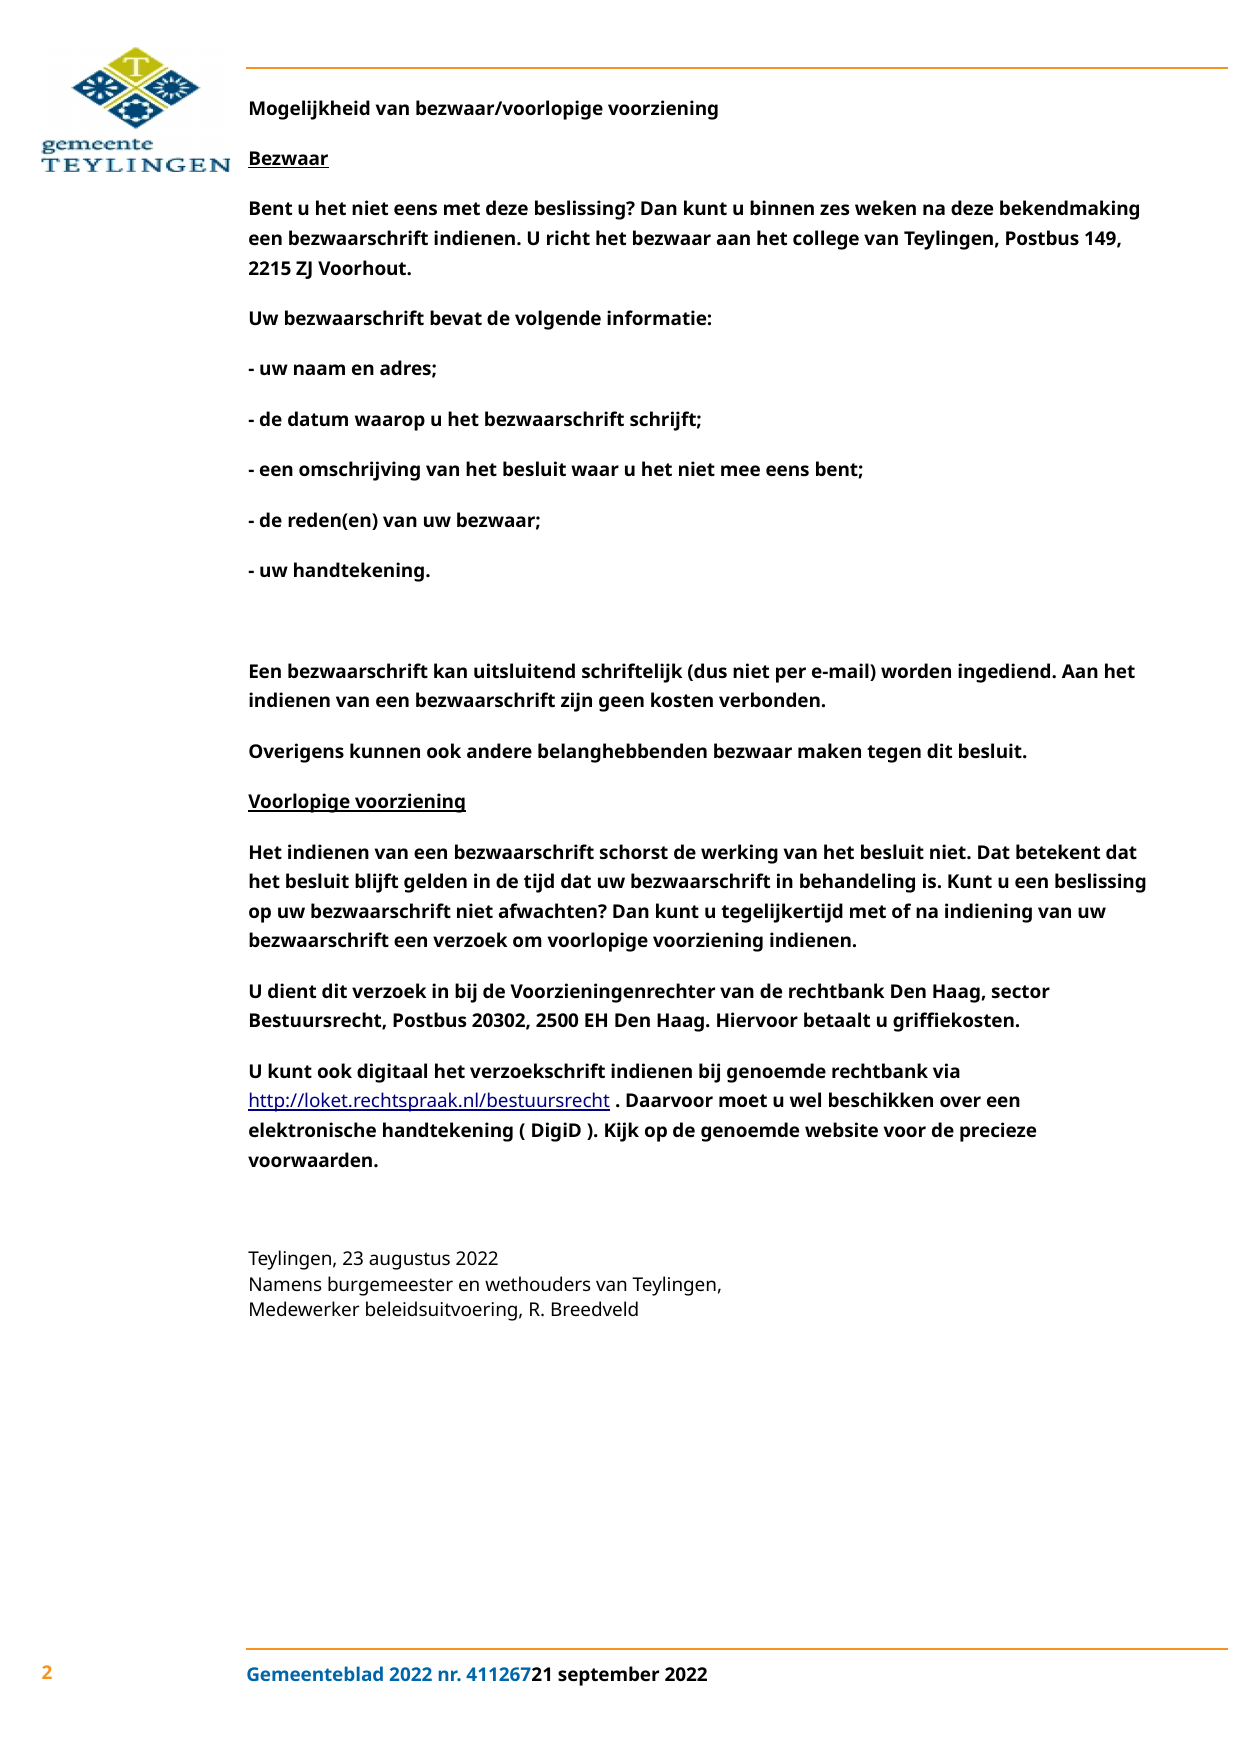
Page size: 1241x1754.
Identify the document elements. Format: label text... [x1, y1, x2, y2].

text Bent u het niet eens met deze beslissing? Dan kunt u binnen zes weken na deze bekendmaking een bezwaarschrift indienen. U richt het bezwaar aan het college van Teylingen, Postbus 149, 2215 ZJ Voorhout. [248, 196, 1152, 281]
text - de reden(en) van uw bezwaar; [248, 507, 1152, 533]
text - een omschrijving van het besluit waar u het niet mee eens bent; [248, 456, 1152, 482]
text Overigens kunnen ook andere belanghebbenden bezwaar maken tegen dit besluit. [248, 738, 1152, 764]
text Medewerker beleidsuitvoering, R. Breedveld [248, 1297, 1152, 1322]
text - uw naam en adres; [248, 356, 1152, 381]
text - uw handtekening. [248, 557, 1152, 583]
text Uw bezwaarschrift bevat de volgende informatie: [248, 305, 1152, 331]
text Bezwaar [248, 145, 1152, 171]
text U dient dit verzoek in bij de Voorzieningenrechter van de rechtbank Den Haag, sector Bestuursrecht, Postbus 20302, 2500 EH Den Haag. Hiervoor betaalt u griffiekosten. [248, 978, 1152, 1033]
text Namens burgemeester en wethouders van Teylingen, [248, 1271, 1152, 1297]
picture [41, 47, 231, 172]
text U kunt ook digitaal het verzoekschrift indienen bij genoemde rechtbank via http://loket.rechtspraak.nl/bestuursrecht . Daarvoor moet u wel beschikken over een elektronische handtekening ( DigiD ). Kijk op de genoemde website voor de precieze voorwaarden. [248, 1058, 1152, 1173]
text Een bezwaarschrift kan uitsluitend schriftelijk (dus niet per e-mail) worden ingediend. Aan het indienen van een bezwaarschrift zijn geen kosten verbonden. [248, 658, 1152, 713]
text - de datum waarop u het bezwaarschrift schrijft; [248, 406, 1152, 432]
text Het indienen van een bezwaarschrift schorst de werking van het besluit niet. Dat betekent dat het besluit blijft gelden in de tijd dat uw bezwaarschrift in behandeling is. Kunt u een beslissing op uw bezwaarschrift niet afwachten? Dan kunt u tegelijkertijd met of na indiening van uw bezwaarschrift een verzoek om voorlopige voorziening indienen. [248, 839, 1152, 953]
text Teylingen, 23 augustus 2022 [248, 1245, 1152, 1271]
text Voorlopige voorziening [248, 788, 1152, 814]
text Mogelijkheid van bezwaar/voorlopige voorziening [248, 95, 1152, 121]
